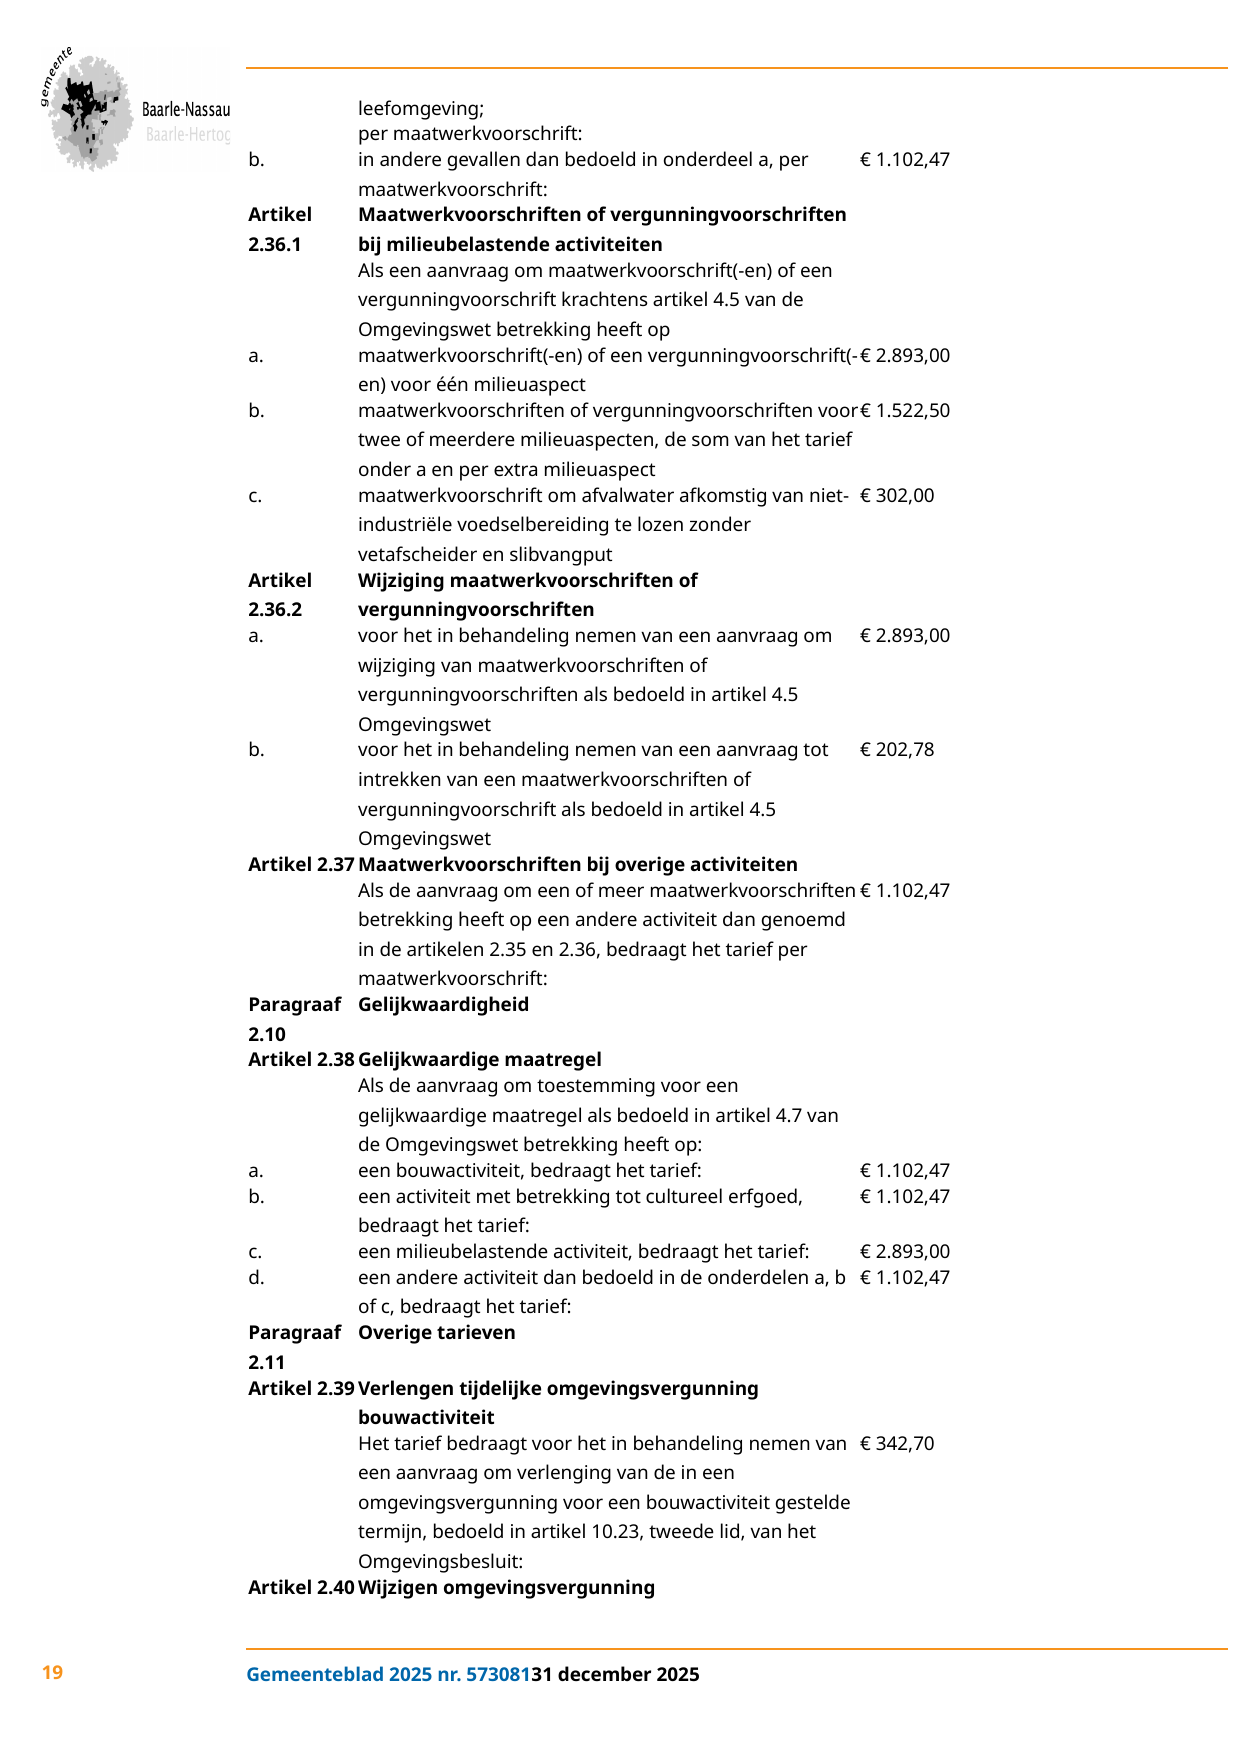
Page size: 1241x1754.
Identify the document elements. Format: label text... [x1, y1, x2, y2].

table_cell [1042, 1319, 1152, 1375]
table_cell [1042, 397, 1152, 482]
table_cell Artikel 2.39 [248, 1375, 358, 1430]
table_cell [1042, 851, 1152, 877]
table_cell voor het in behandeling nemen van een aanvraag tot intrekken van een maatwerkvoorschriften of vergunningvoorschrift als bedoeld in artikel 4.5 Omgevingswet [358, 737, 860, 851]
table_cell Als een aanvraag om maatwerkvoorschrift(-en) of een vergunningvoorschrift krachtens artikel 4.5 van de Omgevingswet betrekking heeft op [358, 257, 860, 342]
table_cell Het tarief bedraagt voor het in behandeling nemen van een aanvraag om verlenging van de in een omgevingsvergunning voor een bouwactiviteit gestelde termijn, bedoeld in artikel 10.23, tweede lid, van het Omgevingsbesluit: [358, 1430, 860, 1574]
table_cell [860, 257, 1042, 342]
table_cell maatwerkvoorschriften of vergunningvoorschriften voor twee of meerdere milieuaspecten, de som van het tarief onder a en per extra milieuaspect [358, 397, 860, 482]
table_cell [248, 121, 358, 146]
table_cell [1042, 991, 1152, 1047]
table_cell € 202,78 [860, 737, 1042, 851]
table_cell Verlengen tijdelijke omgevingsvergunning bouwactiviteit [358, 1375, 860, 1430]
table_cell een andere activiteit dan bedoeld in de onderdelen a, b of c, bedraagt het tarief: [358, 1264, 860, 1319]
table_cell [1042, 1073, 1152, 1157]
table_cell Als de aanvraag om een of meer maatwerkvoorschriften betrekking heeft op een andere activiteit dan genoemd in de artikelen 2.35 en 2.36, bedraagt het tarief per maatwerkvoorschrift: [358, 877, 860, 991]
table_cell [860, 121, 1042, 146]
table_cell Artikel 2.40 [248, 1574, 358, 1600]
table_cell [1042, 737, 1152, 851]
table_cell c. [248, 1238, 358, 1264]
table_cell Artikel 2.36.1 [248, 202, 358, 257]
table_cell b. [248, 1183, 358, 1238]
table_cell Als de aanvraag om toestemming voor een gelijkwaardige maatregel als bedoeld in artikel 4.7 van de Omgevingswet betrekking heeft op: [358, 1073, 860, 1157]
table_cell [1042, 1157, 1152, 1183]
table_cell [1042, 121, 1152, 146]
table_cell [1042, 1264, 1152, 1319]
table_cell € 2.893,00 [860, 1238, 1042, 1264]
table_cell [860, 1319, 1042, 1375]
table_cell € 1.102,47 [860, 1157, 1042, 1183]
table_cell [248, 95, 358, 121]
table_cell [1042, 567, 1152, 622]
table_cell € 2.893,00 [860, 342, 1042, 397]
table_cell maatwerkvoorschrift om afvalwater afkomstig van niet-industriële voedselbereiding te lozen zonder vetafscheider en slibvangput [358, 482, 860, 567]
table_cell [248, 877, 358, 991]
table_cell Gelijkwaardigheid [358, 991, 860, 1047]
table_cell [860, 991, 1042, 1047]
table_cell [1042, 1574, 1152, 1600]
table_cell b. [248, 737, 358, 851]
table_cell a. [248, 342, 358, 397]
table_cell een milieubelastende activiteit, bedraagt het tarief: [358, 1238, 860, 1264]
table_cell [248, 1430, 358, 1574]
table_cell [1042, 622, 1152, 737]
table_cell maatwerkvoorschrift(-en) of een vergunningvoorschrift(-en) voor één milieuaspect [358, 342, 860, 397]
table_cell [1042, 877, 1152, 991]
table_cell [860, 567, 1042, 622]
table_cell een activiteit met betrekking tot cultureel erfgoed, bedraagt het tarief: [358, 1183, 860, 1238]
table_cell [1042, 1047, 1152, 1072]
table_cell per maatwerkvoorschrift: [358, 121, 860, 146]
table_cell [1042, 1183, 1152, 1238]
table_cell b. [248, 146, 358, 202]
table_cell [248, 1073, 358, 1157]
table_cell [860, 95, 1042, 121]
table_cell leefomgeving; [358, 95, 860, 121]
table_cell a. [248, 622, 358, 737]
table_cell € 2.893,00 [860, 622, 1042, 737]
table_cell € 1.102,47 [860, 1183, 1042, 1238]
table_cell voor het in behandeling nemen van een aanvraag om wijziging van maatwerkvoorschriften of vergunningvoorschriften als bedoeld in artikel 4.5 Omgevingswet [358, 622, 860, 737]
table_cell [860, 1574, 1042, 1600]
table_cell [1042, 146, 1152, 202]
table_cell c. [248, 482, 358, 567]
table_cell Maatwerkvoorschriften bij overige activiteiten [358, 851, 860, 877]
table_cell [860, 1073, 1042, 1157]
table_cell [860, 1047, 1042, 1072]
table_cell [248, 257, 358, 342]
table_cell Overige tarieven [358, 1319, 860, 1375]
table_cell [860, 202, 1042, 257]
table_cell [1042, 1375, 1152, 1430]
table_cell € 1.102,47 [860, 877, 1042, 991]
table_cell Wijziging maatwerkvoorschriften of vergunningvoorschriften [358, 567, 860, 622]
table_cell € 1.522,50 [860, 397, 1042, 482]
table_cell [860, 851, 1042, 877]
table_cell b. [248, 397, 358, 482]
table_cell € 302,00 [860, 482, 1042, 567]
table_cell Artikel 2.36.2 [248, 567, 358, 622]
table_cell Artikel 2.38 [248, 1047, 358, 1072]
table_cell d. [248, 1264, 358, 1319]
table_cell € 342,70 [860, 1430, 1042, 1574]
table_cell [1042, 257, 1152, 342]
picture [41, 47, 231, 172]
table_cell € 1.102,47 [860, 1264, 1042, 1319]
table_cell Artikel 2.37 [248, 851, 358, 877]
table_cell [860, 1375, 1042, 1430]
table_cell een bouwactiviteit, bedraagt het tarief: [358, 1157, 860, 1183]
table_cell Gelijkwaardige maatregel [358, 1047, 860, 1072]
table_cell [1042, 1238, 1152, 1264]
table_cell [1042, 482, 1152, 567]
table_cell Paragraaf 2.10 [248, 991, 358, 1047]
table_cell Paragraaf 2.11 [248, 1319, 358, 1375]
table_cell [1042, 95, 1152, 121]
table_cell a. [248, 1157, 358, 1183]
table_cell € 1.102,47 [860, 146, 1042, 202]
table_cell [1042, 342, 1152, 397]
table_cell [1042, 202, 1152, 257]
table_cell in andere gevallen dan bedoeld in onderdeel a, per maatwerkvoorschrift: [358, 146, 860, 202]
table_cell Maatwerkvoorschriften of vergunningvoorschriften bij milieubelastende activiteiten [358, 202, 860, 257]
table_cell [1042, 1430, 1152, 1574]
table_cell Wijzigen omgevingsvergunning [358, 1574, 860, 1600]
